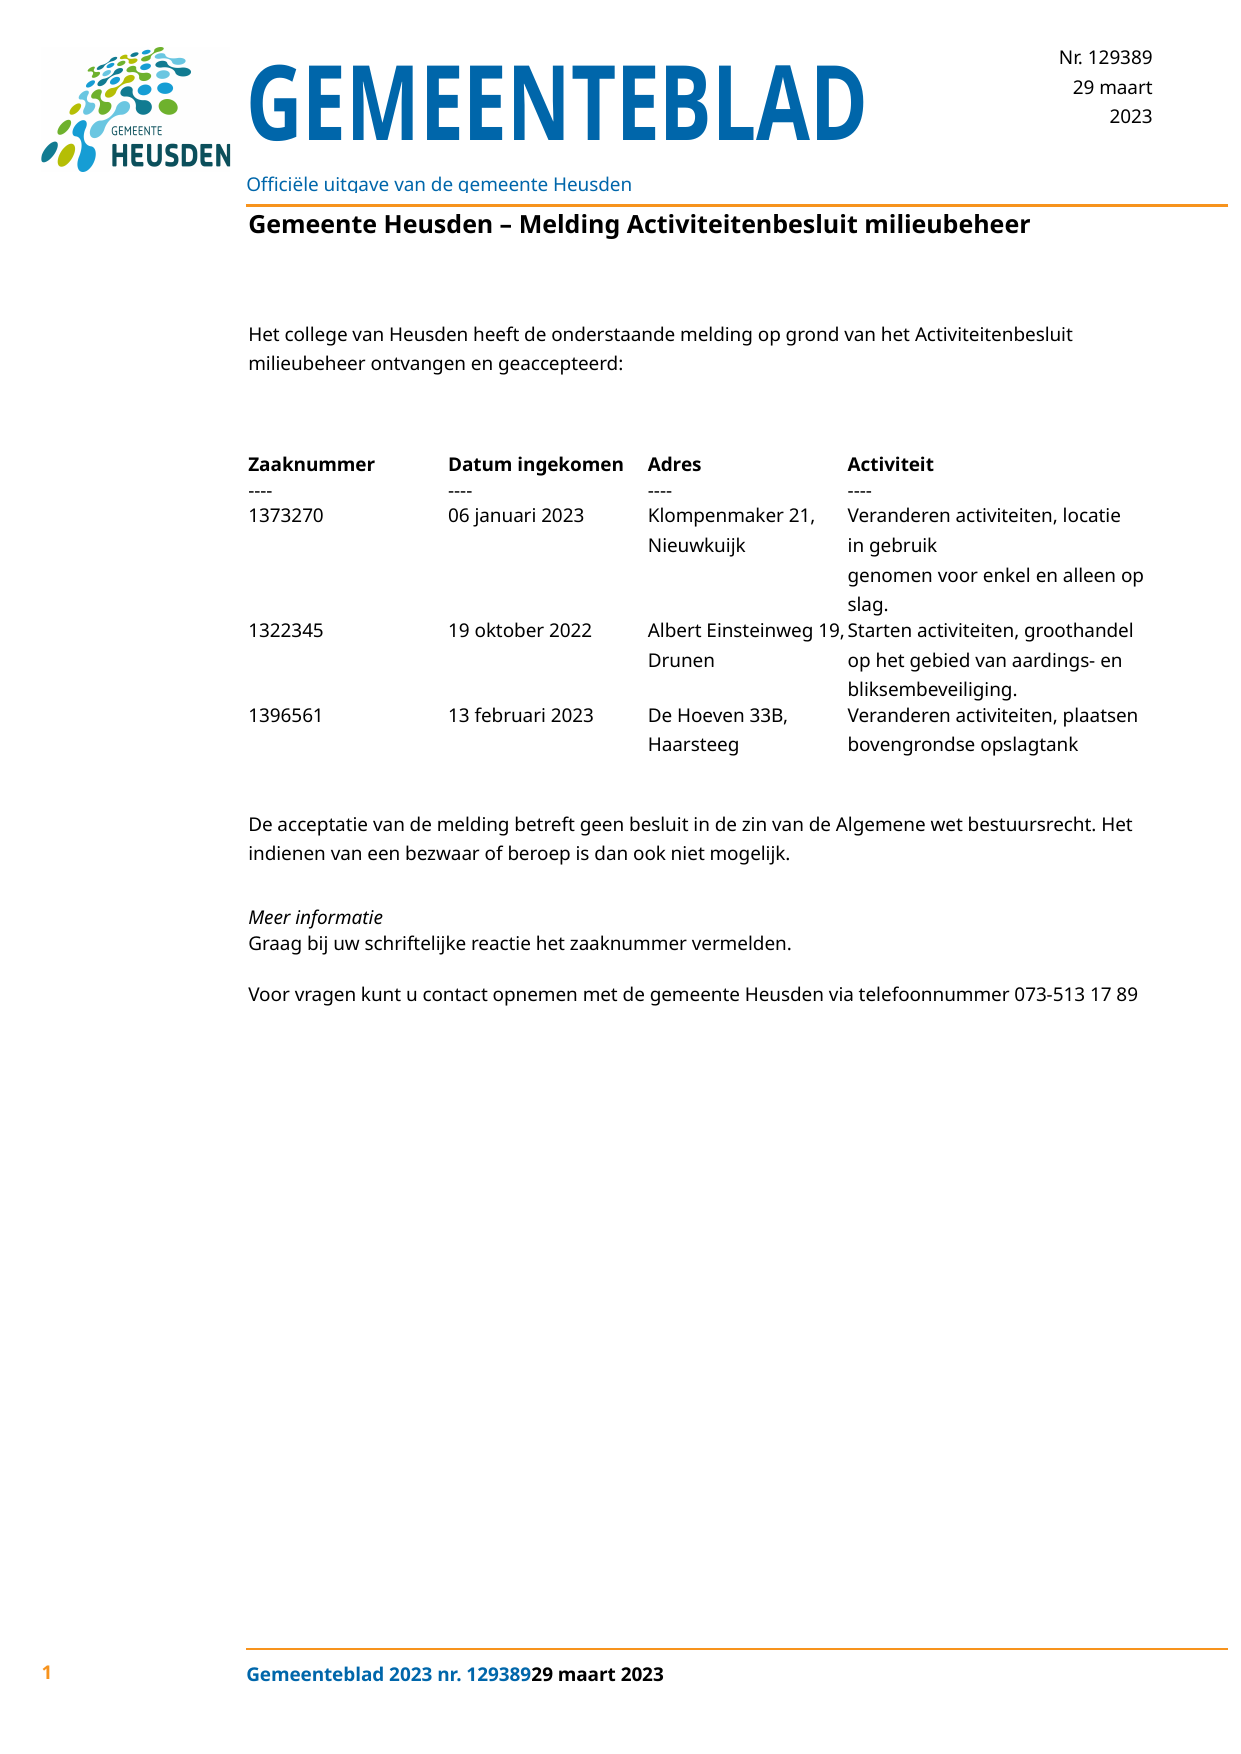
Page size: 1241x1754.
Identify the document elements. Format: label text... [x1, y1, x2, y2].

table_cell 13 februari 2023 [448, 702, 648, 757]
table_cell 19 oktober 2022 [448, 617, 648, 702]
table_cell 1396561 [248, 702, 448, 757]
text Graag bij uw schriftelijke reactie het zaaknummer vermelden. [248, 930, 1152, 956]
text Voor vragen kunt u contact opnemen met de gemeente Heusden via telefoonnummer 073-513 17 89 [248, 981, 1152, 1006]
table_header Zaaknummer [248, 451, 448, 477]
text Het college van Heusden heeft de onderstaande melding op grond van het Activiteitenbesluit milieubeheer ontvangen en geaccepteerd: [248, 321, 1152, 376]
table_cell De Hoeven 33B, Haarsteeg [648, 702, 847, 757]
table_cell Starten activiteiten, groothandel op het gebied van aardings- en bliksembeveiliging. [848, 617, 1152, 702]
table_cell Veranderen activiteiten, plaatsen bovengrondse opslagtank [848, 702, 1152, 757]
table_cell ---- [648, 477, 847, 503]
text Meer informatie [248, 904, 1152, 930]
table_cell 1322345 [248, 617, 448, 702]
table_cell Veranderen activiteiten, locatie in gebruik genomen voor enkel en alleen opslag. [848, 503, 1152, 617]
table_cell ---- [248, 477, 448, 503]
table_cell 1373270 [248, 503, 448, 617]
table_cell ---- [448, 477, 648, 503]
table_header Activiteit [848, 451, 1152, 477]
text Gemeente Heusden – Melding Activiteitenbesluit milieubeheer [248, 207, 1152, 241]
table_cell 06 januari 2023 [448, 503, 648, 617]
text De acceptatie van de melding betreft geen besluit in de zin van de Algemene wet bestuursrecht. Het indienen van een bezwaar of beroep is dan ook niet mogelijk. [248, 811, 1152, 866]
table_cell ---- [848, 477, 1152, 503]
table_header Datum ingekomen [448, 451, 648, 477]
table_cell Albert Einsteinweg 19, Drunen [648, 617, 847, 702]
table_header Adres [648, 451, 847, 477]
picture [41, 47, 231, 172]
table_cell Klompenmaker 21, Nieuwkuijk [648, 503, 847, 617]
